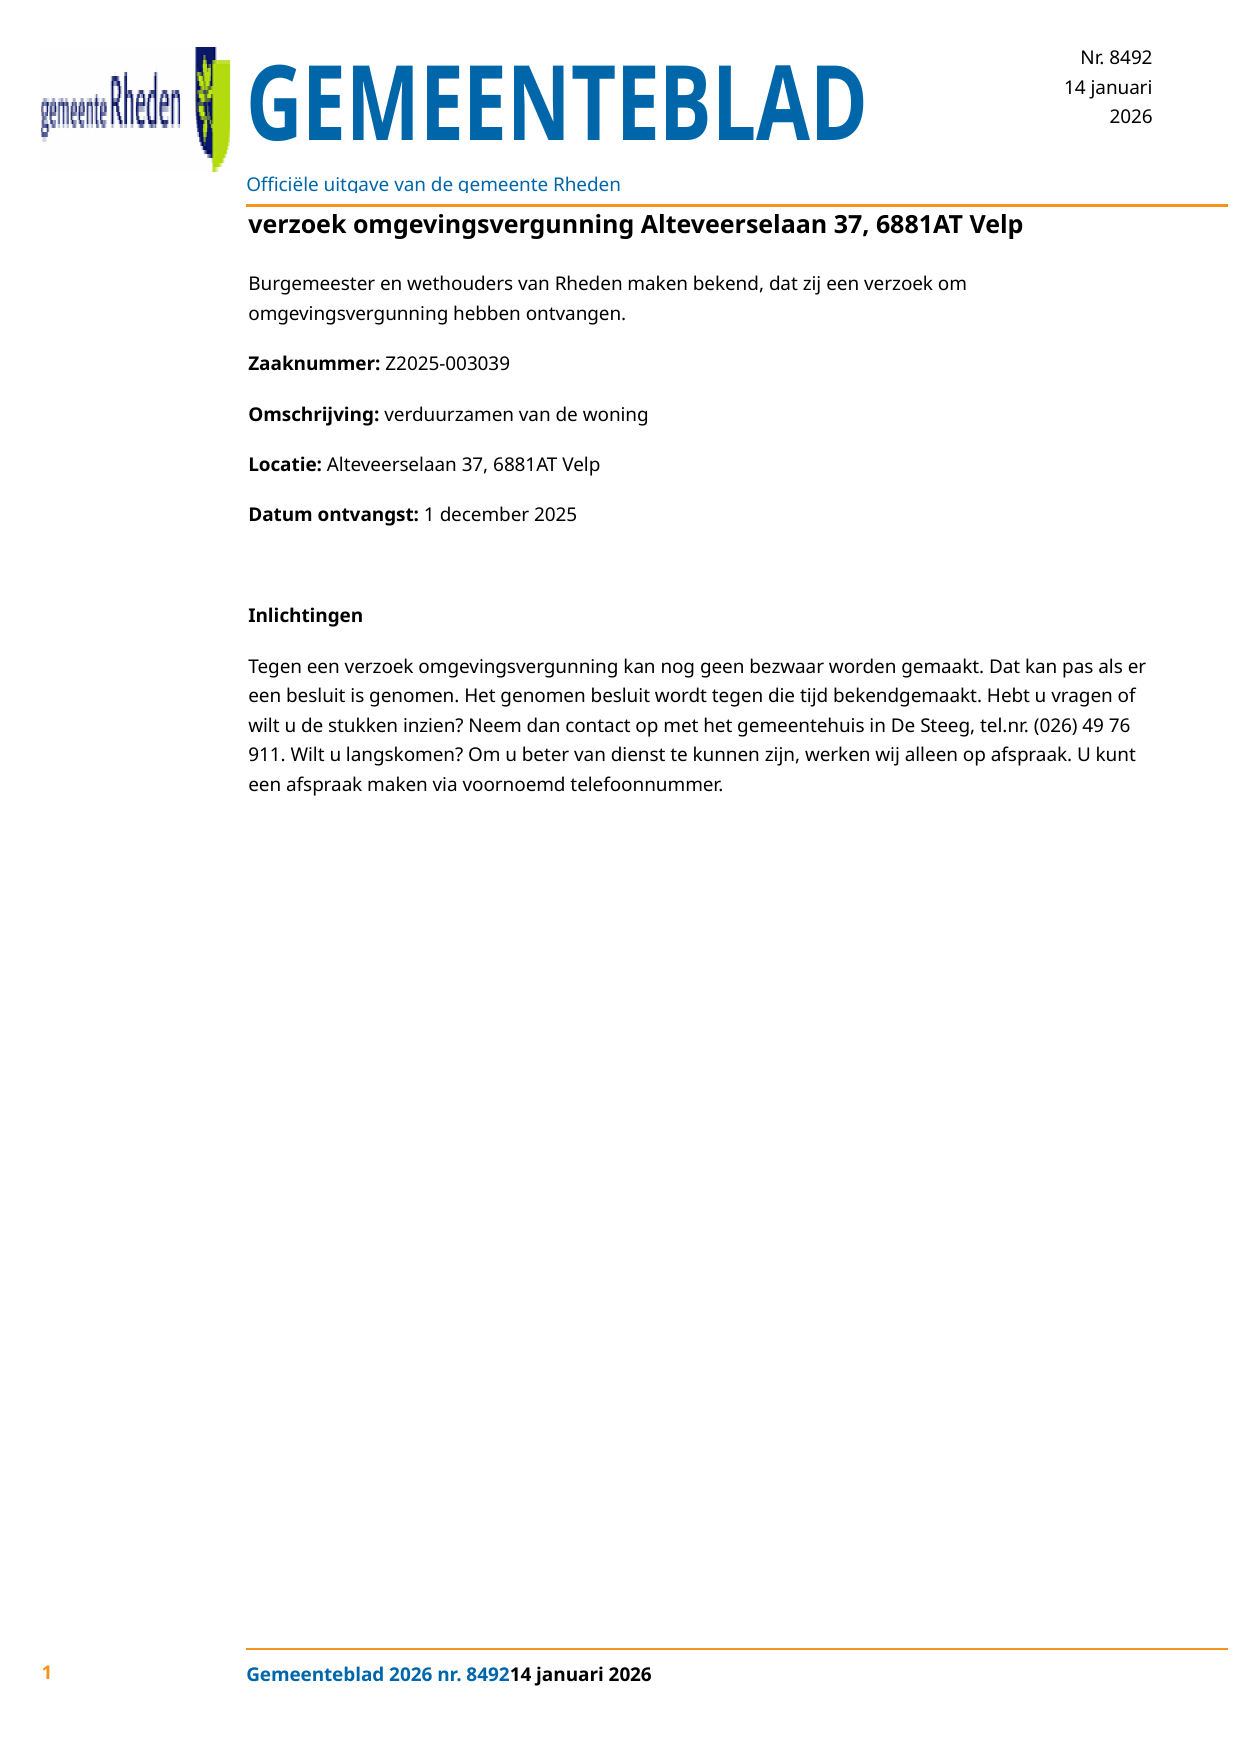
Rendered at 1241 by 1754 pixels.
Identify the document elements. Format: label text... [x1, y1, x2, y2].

text verzoek omgevingsvergunning Alteveerselaan 37, 6881AT Velp [248, 207, 1152, 241]
text Zaaknummer: Z2025-003039 [248, 350, 1152, 376]
text Tegen een verzoek omgevingsvergunning kan nog geen bezwaar worden gemaakt. Dat kan pas als er een besluit is genomen. Het genomen besluit wordt tegen die tijd bekendgemaakt. Hebt u vragen of wilt u de stukken inzien? Neem dan contact op met het gemeentehuis in De Steeg, tel.nr. (026) 49 76 911. Wilt u langskomen? Om u beter van dienst te kunnen zijn, werken wij alleen op afspraak. U kunt een afspraak maken via voornoemd telefoonnummer. [248, 653, 1152, 797]
text Burgemeester en wethouders van Rheden maken bekend, dat zij een verzoek om omgevingsvergunning hebben ontvangen. [248, 270, 1152, 326]
text Inlichtingen [248, 602, 1152, 628]
picture [41, 47, 231, 172]
text Omschrijving: verduurzamen van de woning [248, 401, 1152, 426]
text Datum ontvangst: 1 december 2025 [248, 502, 1152, 527]
text Locatie: Alteveerselaan 37, 6881AT Velp [248, 451, 1152, 477]
